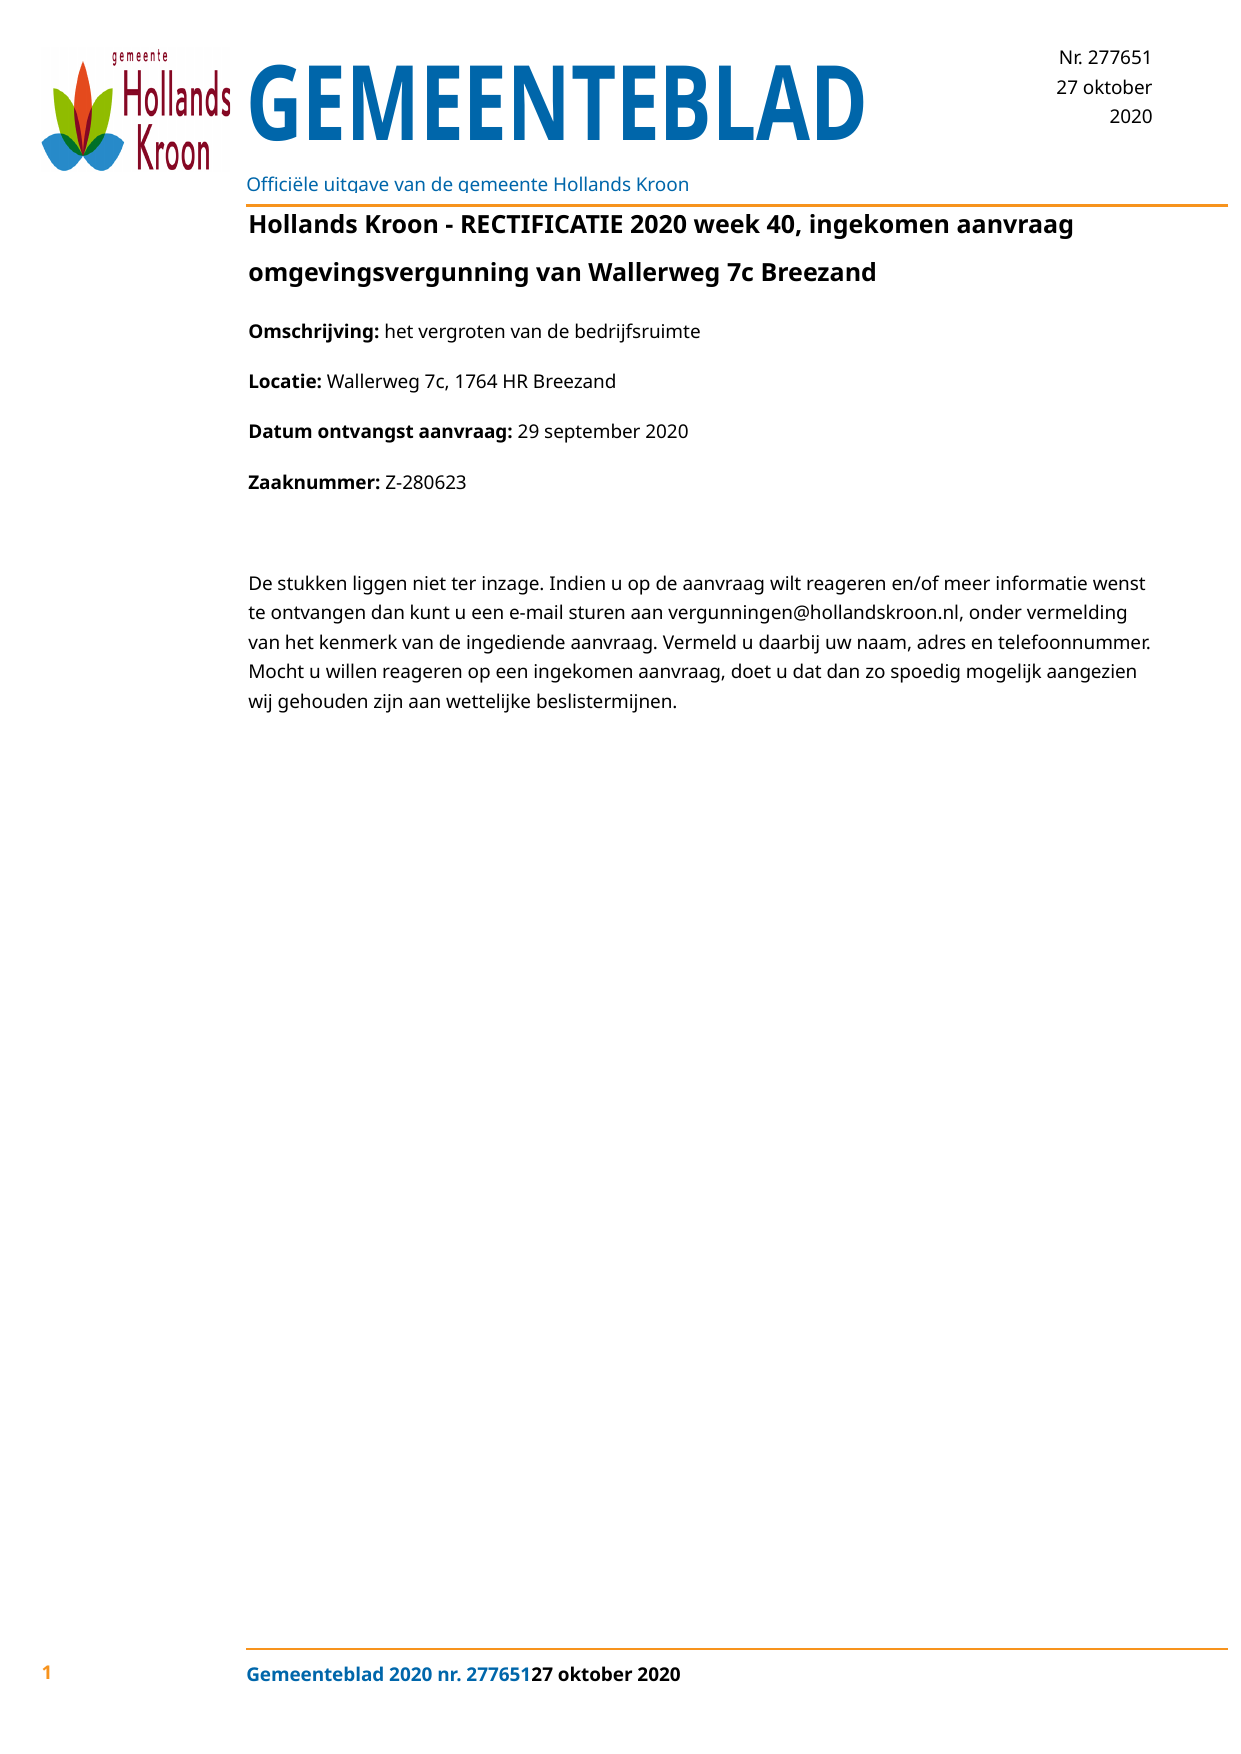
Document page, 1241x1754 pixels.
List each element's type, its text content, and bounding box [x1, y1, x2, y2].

text Zaaknummer: Z-280623 [248, 469, 1152, 495]
text Locatie: Wallerweg 7c, 1764 HR Breezand [248, 368, 1152, 394]
picture [41, 47, 231, 172]
text Datum ontvangst aanvraag: 29 september 2020 [248, 419, 1152, 444]
text De stukken liggen niet ter inzage. Indien u op de aanvraag wilt reageren en/of meer informatie wenst te ontvangen dan kunt u een e-mail sturen aan vergunningen@hollandskroon.nl, onder vermelding van het kenmerk van de ingediende aanvraag. Vermeld u daarbij uw naam, adres en telefoonnummer. Mocht u willen reageren op een ingekomen aanvraag, doet u dat dan zo spoedig mogelijk aangezien wij gehouden zijn aan wettelijke beslistermijnen. [248, 570, 1152, 714]
text Omschrijving: het vergroten van de bedrijfsruimte [248, 318, 1152, 344]
text Hollands Kroon - RECTIFICATIE 2020 week 40, ingekomen aanvraag omgevingsvergunning van Wallerweg 7c Breezand [248, 207, 1152, 288]
